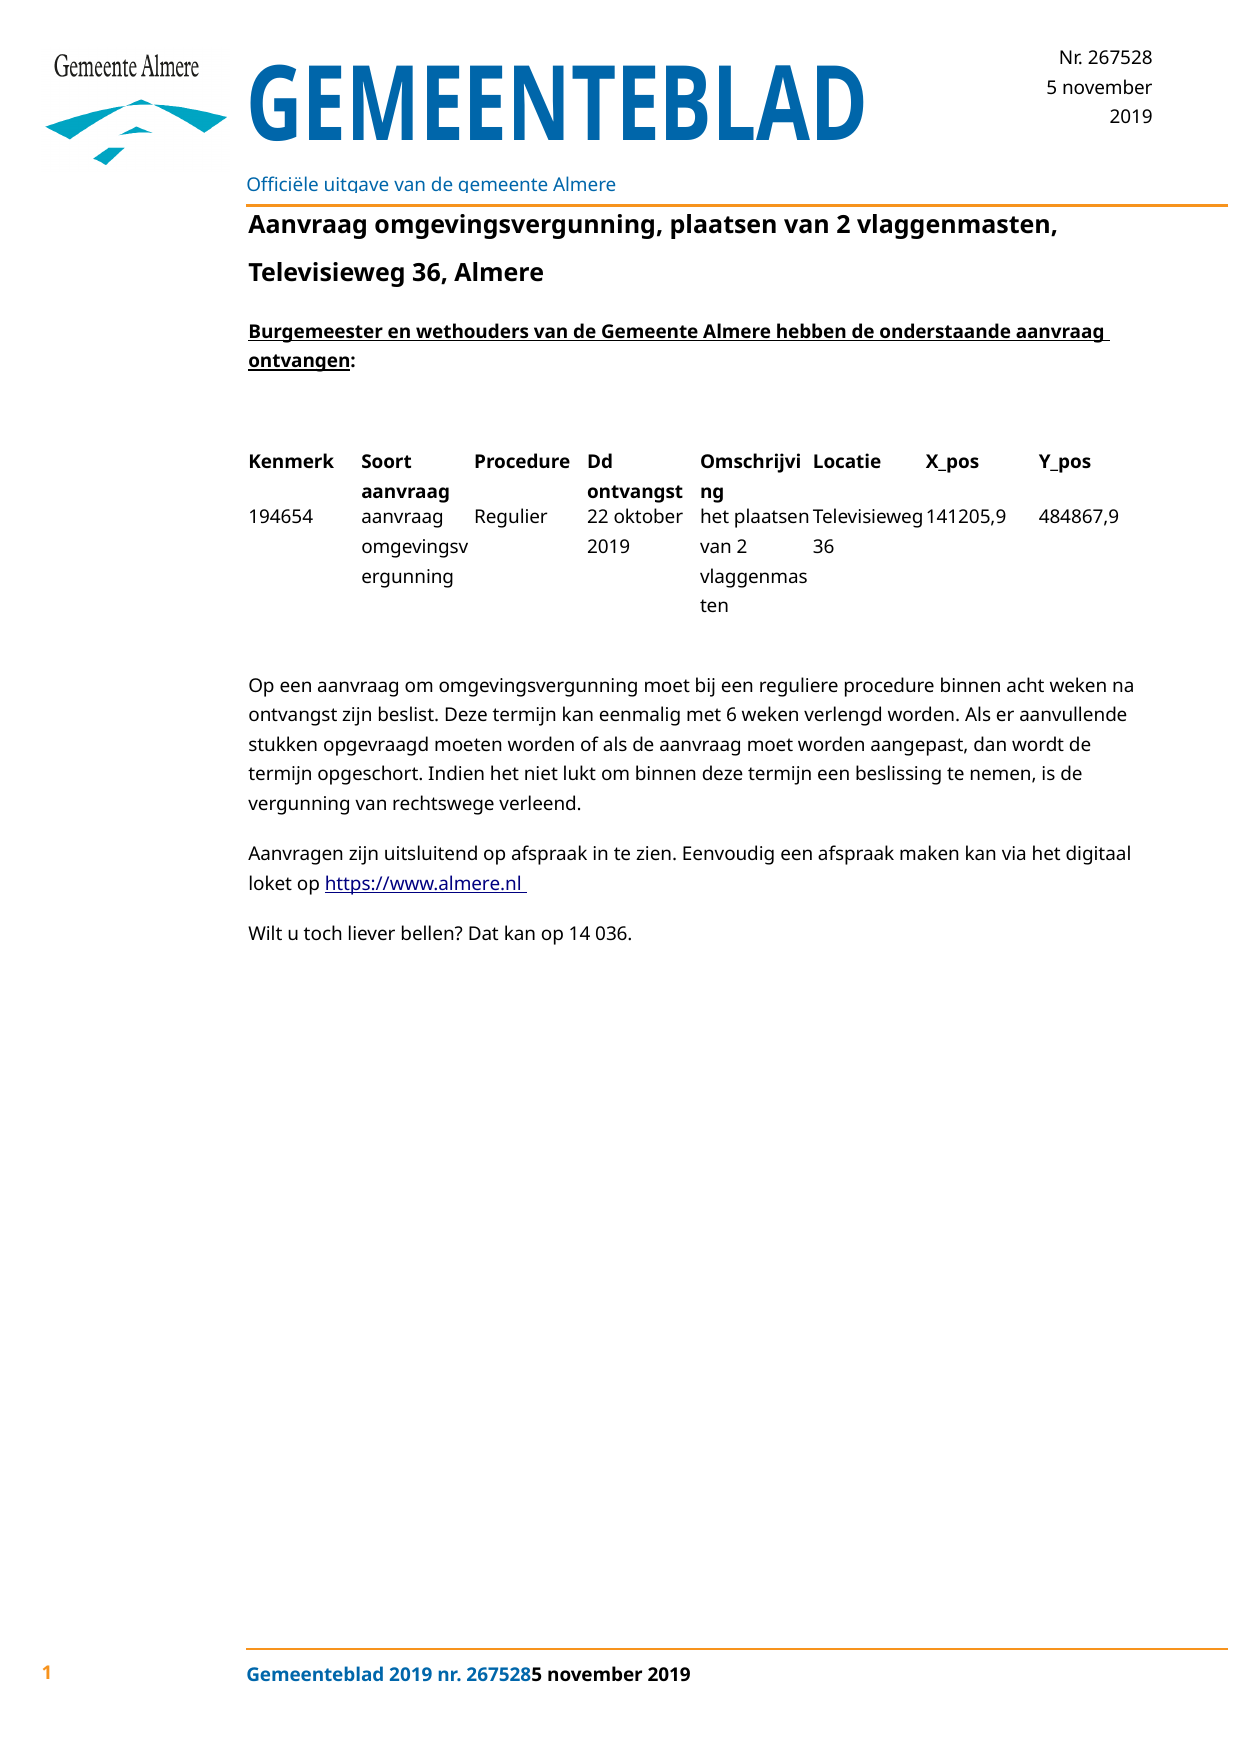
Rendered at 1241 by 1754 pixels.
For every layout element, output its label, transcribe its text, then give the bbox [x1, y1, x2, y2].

table_header Soort aanvraag [361, 449, 474, 504]
table_cell 141205,9 [926, 504, 1038, 618]
table_cell 484867,9 [1039, 504, 1152, 618]
text Wilt u toch liever bellen? Dat kan op 14 036. [248, 921, 1152, 946]
table_cell het plaatsen van 2 vlaggenmasten [700, 504, 813, 618]
table_header Kenmerk [248, 449, 361, 504]
table_header X_pos [926, 449, 1038, 504]
text Burgemeester en wethouders van de Gemeente Almere hebben de onderstaande aanvraag ontvangen: [248, 318, 1152, 373]
table_cell Regulier [474, 504, 587, 618]
table_header Locatie [813, 449, 926, 504]
table_header Y_pos [1039, 449, 1152, 504]
text Aanvraag omgevingsvergunning, plaatsen van 2 vlaggenmasten, Televisieweg 36, Almere [248, 207, 1152, 288]
text Op een aanvraag om omgevingsvergunning moet bij een reguliere procedure binnen acht weken na ontvangst zijn beslist. Deze termijn kan eenmalig met 6 weken verlengd worden. Als er aanvullende stukken opgevraagd moeten worden of als de aanvraag moet worden aangepast, dan wordt de termijn opgeschort. Indien het niet lukt om binnen deze termijn een beslissing te nemen, is de vergunning van rechtswege verleend. [248, 672, 1152, 816]
table_header Dd ontvangst [587, 449, 700, 504]
table_cell 22 oktober 2019 [587, 504, 700, 618]
table_header Omschrijving [700, 449, 813, 504]
text Aanvragen zijn uitsluitend op afspraak in te zien. Eenvoudig een afspraak maken kan via het digitaal loket op https://www.almere.nl [248, 841, 1152, 896]
table_cell Televisieweg 36 [813, 504, 926, 618]
picture [41, 47, 231, 172]
table_cell 194654 [248, 504, 361, 618]
table_cell aanvraag omgevingsvergunning [361, 504, 474, 618]
table_header Procedure [474, 449, 587, 504]
